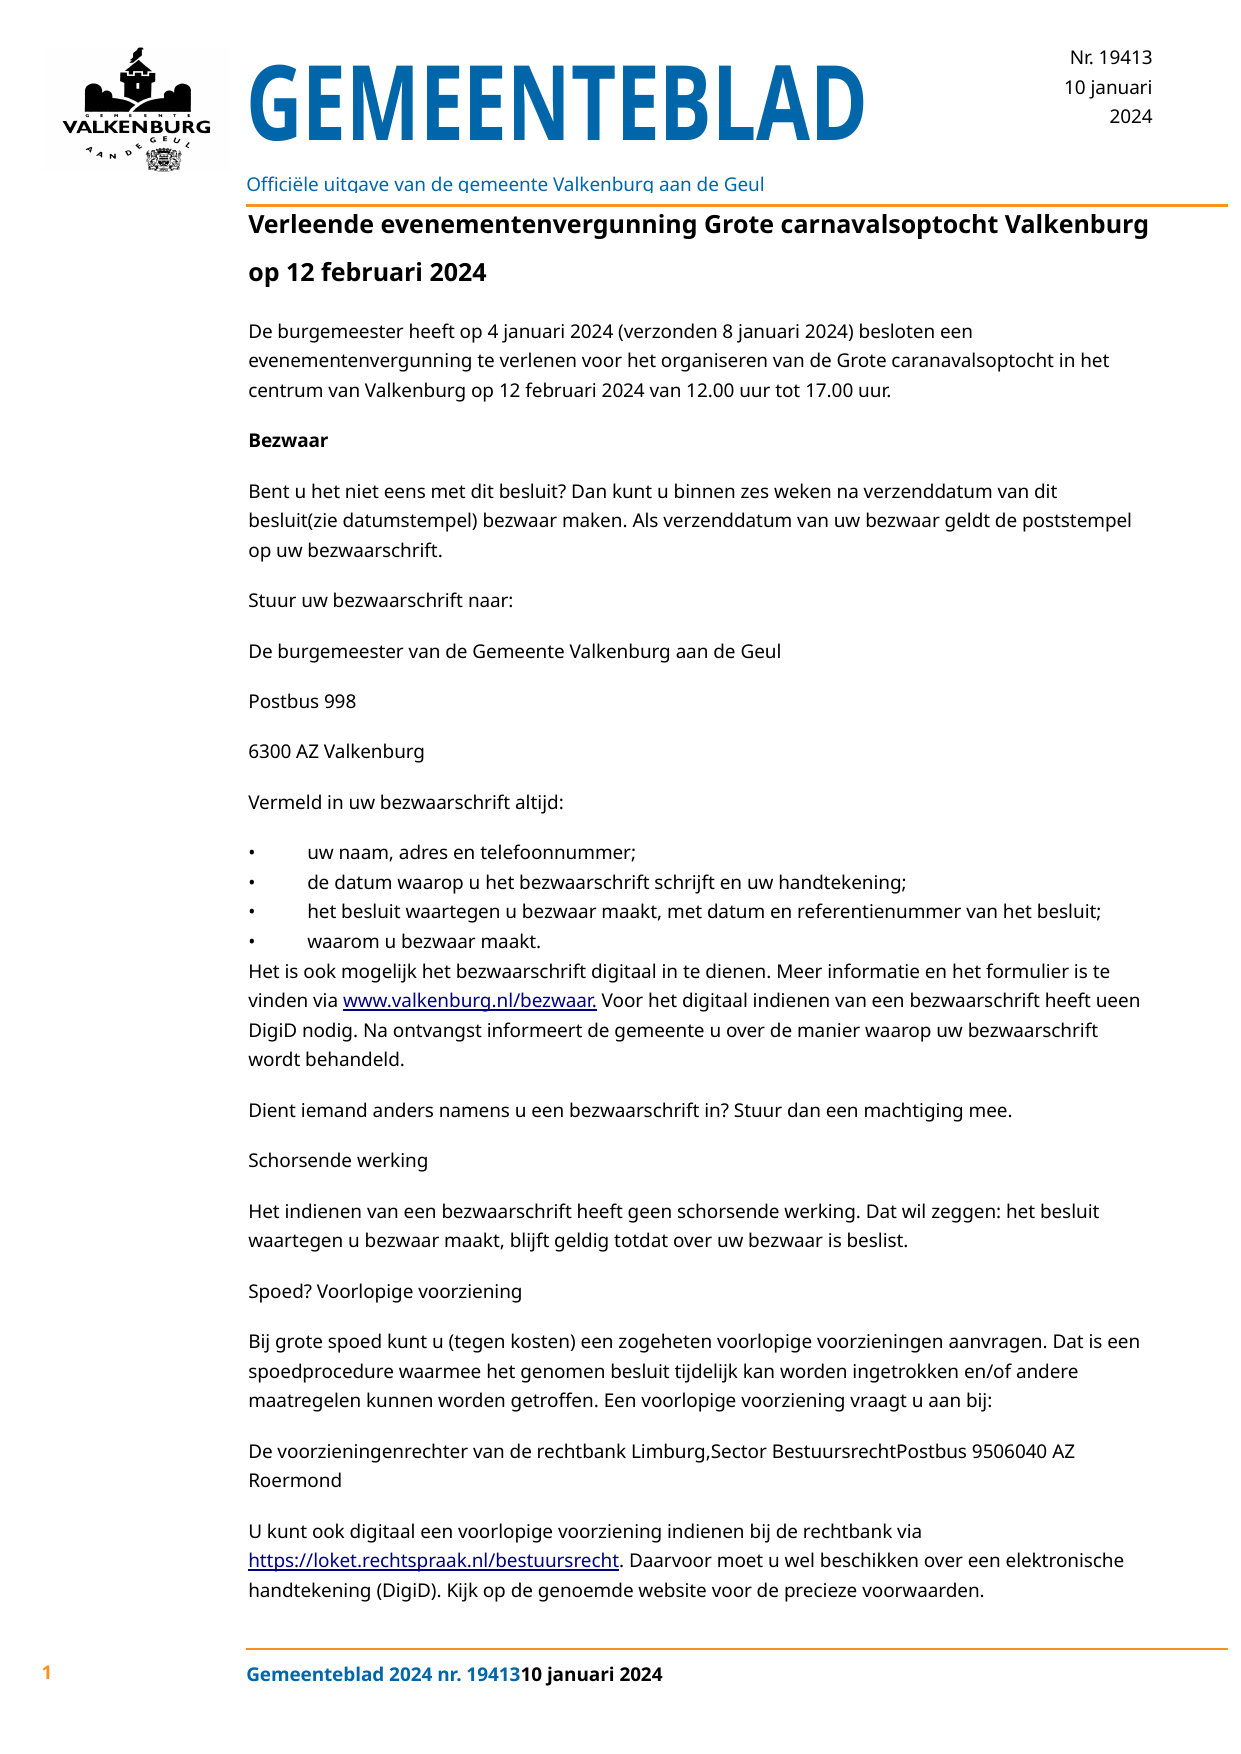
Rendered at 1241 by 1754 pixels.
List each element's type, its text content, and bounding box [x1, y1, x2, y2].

text Bij grote spoed kunt u (tegen kosten) een zogeheten voorlopige voorzieningen aanvragen. Dat is een spoedprocedure waarmee het genomen besluit tijdelijk kan worden ingetrokken en/of andere maatregelen kunnen worden getroffen. Een voorlopige voorziening vraagt u aan bij: [248, 1328, 1152, 1413]
list het besluit waartegen u bezwaar maakt, met datum en referentienummer van het besluit; [248, 899, 1152, 924]
text Het is ook mogelijk het bezwaarschrift digitaal in te dienen. Meer informatie en het formulier is te vinden via www.valkenburg.nl/bezwaar. Voor het digitaal indienen van een bezwaarschrift heeft ueen DigiD nodig. Na ontvangst informeert de gemeente u over de manier waarop uw bezwaarschrift wordt behandeld. [248, 958, 1152, 1072]
text De burgemeester van de Gemeente Valkenburg aan de Geul [248, 638, 1152, 664]
list de datum waarop u het bezwaarschrift schrijft en uw handtekening; [248, 869, 1152, 895]
list waarom u bezwaar maakt. [248, 928, 1152, 954]
text De burgemeester heeft op 4 januari 2024 (verzonden 8 januari 2024) besloten een evenementenvergunning te verlenen voor het organiseren van de Grote caranavalsoptocht in het centrum van Valkenburg op 12 februari 2024 van 12.00 uur tot 17.00 uur. [248, 318, 1152, 403]
text 6300 AZ Valkenburg [248, 739, 1152, 764]
text Dient iemand anders namens u een bezwaarschrift in? Stuur dan een machtiging mee. [248, 1097, 1152, 1123]
text Verleende evenementenvergunning Grote carnavalsoptocht Valkenburg op 12 februari 2024 [248, 207, 1152, 288]
picture [41, 47, 231, 172]
text Spoed? Voorlopige voorziening [248, 1278, 1152, 1304]
text U kunt ook digitaal een voorlopige voorziening indienen bij de rechtbank via https://loket.rechtspraak.nl/bestuursrecht. Daarvoor moet u wel beschikken over een elektronische handtekening (DigiD). Kijk op de genoemde website voor de precieze voorwaarden. [248, 1518, 1152, 1603]
text Vermeld in uw bezwaarschrift altijd: [248, 789, 1152, 815]
text De voorzieningenrechter van de rechtbank Limburg,Sector BestuursrechtPostbus 9506040 AZ Roermond [248, 1438, 1152, 1493]
text Stuur uw bezwaarschrift naar: [248, 587, 1152, 613]
text Schorsende werking [248, 1147, 1152, 1173]
text Postbus 998 [248, 688, 1152, 714]
text Bezwaar [248, 427, 1152, 453]
text Het indienen van een bezwaarschrift heeft geen schorsende werking. Dat wil zeggen: het besluit waartegen u bezwaar maakt, blijft geldig totdat over uw bezwaar is beslist. [248, 1198, 1152, 1253]
list uw naam, adres en telefoonnummer; [248, 839, 1152, 865]
text Bent u het niet eens met dit besluit? Dan kunt u binnen zes weken na verzenddatum van dit besluit(zie datumstempel) bezwaar maken. Als verzenddatum van uw bezwaar geldt de poststempel op uw bezwaarschrift. [248, 478, 1152, 563]
